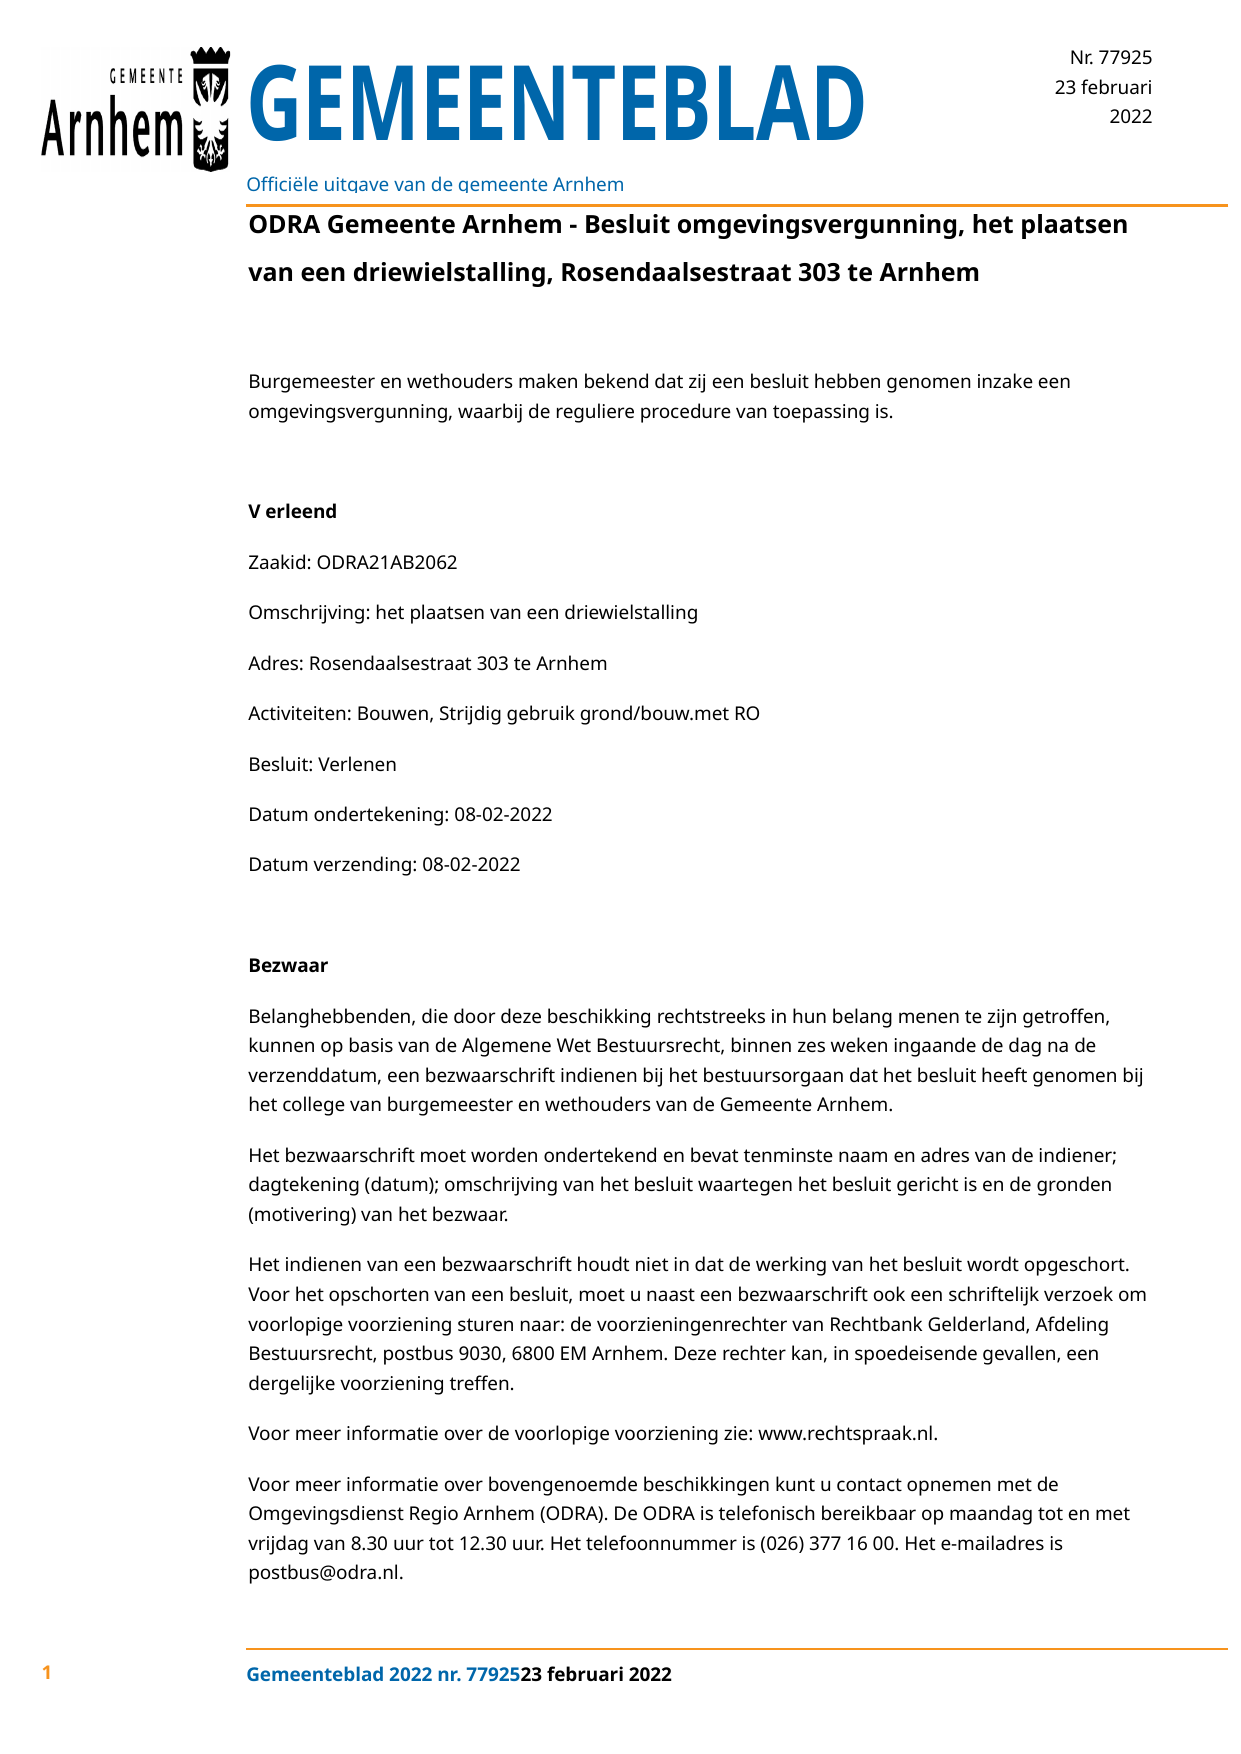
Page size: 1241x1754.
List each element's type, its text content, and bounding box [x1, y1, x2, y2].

text Adres: Rosendaalsestraat 303 te Arnhem [248, 650, 1152, 676]
text Datum ondertekening: 08-02-2022 [248, 801, 1152, 827]
text Activiteiten: Bouwen, Strijdig gebruik grond/bouw.met RO [248, 700, 1152, 726]
text Besluit: Verlenen [248, 751, 1152, 777]
text Het indienen van een bezwaarschrift houdt niet in dat de werking van het besluit wordt opgeschort. Voor het opschorten van een besluit, moet u naast een bezwaarschrift ook een schriftelijk verzoek om voorlopige voorziening sturen naar: de voorzieningenrechter van Rechtbank Gelderland, Afdeling Bestuursrecht, postbus 9030, 6800 EM Arnhem. Deze rechter kan, in spoedeisende gevallen, een dergelijke voorziening treffen. [248, 1252, 1152, 1396]
text Zaakid: ODRA21AB2062 [248, 549, 1152, 575]
picture [41, 47, 231, 172]
text Voor meer informatie over bovengenoemde beschikkingen kunt u contact opnemen met de Omgevingsdienst Regio Arnhem (ODRA). De ODRA is telefonisch bereikbaar op maandag tot en met vrijdag van 8.30 uur tot 12.30 uur. Het telefoonnummer is (026) 377 16 00. Het e-mailadres is postbus@odra.nl. [248, 1471, 1152, 1585]
text ODRA Gemeente Arnhem - Besluit omgevingsvergunning, het plaatsen van een driewielstalling, Rosendaalsestraat 303 te Arnhem [248, 207, 1152, 288]
text V erleend [248, 499, 1152, 524]
text Het bezwaarschrift moet worden ondertekend en bevat tenminste naam en adres van de indiener; dagtekening (datum); omschrijving van het besluit waartegen het besluit gericht is en de gronden (motivering) van het bezwaar. [248, 1142, 1152, 1227]
text Bezwaar [248, 952, 1152, 978]
text Omschrijving: het plaatsen van een driewielstalling [248, 599, 1152, 625]
text Voor meer informatie over de voorlopige voorziening zie: www.rechtspraak.nl. [248, 1420, 1152, 1446]
text Belanghebbenden, die door deze beschikking rechtstreeks in hun belang menen te zijn getroffen, kunnen op basis van de Algemene Wet Bestuursrecht, binnen zes weken ingaande de dag na de verzenddatum, een bezwaarschrift indienen bij het bestuursorgaan dat het besluit heeft genomen bij het college van burgemeester en wethouders van de Gemeente Arnhem. [248, 1003, 1152, 1117]
text Datum verzending: 08-02-2022 [248, 852, 1152, 877]
text Burgemeester en wethouders maken bekend dat zij een besluit hebben genomen inzake een omgevingsvergunning, waarbij de reguliere procedure van toepassing is. [248, 368, 1152, 424]
